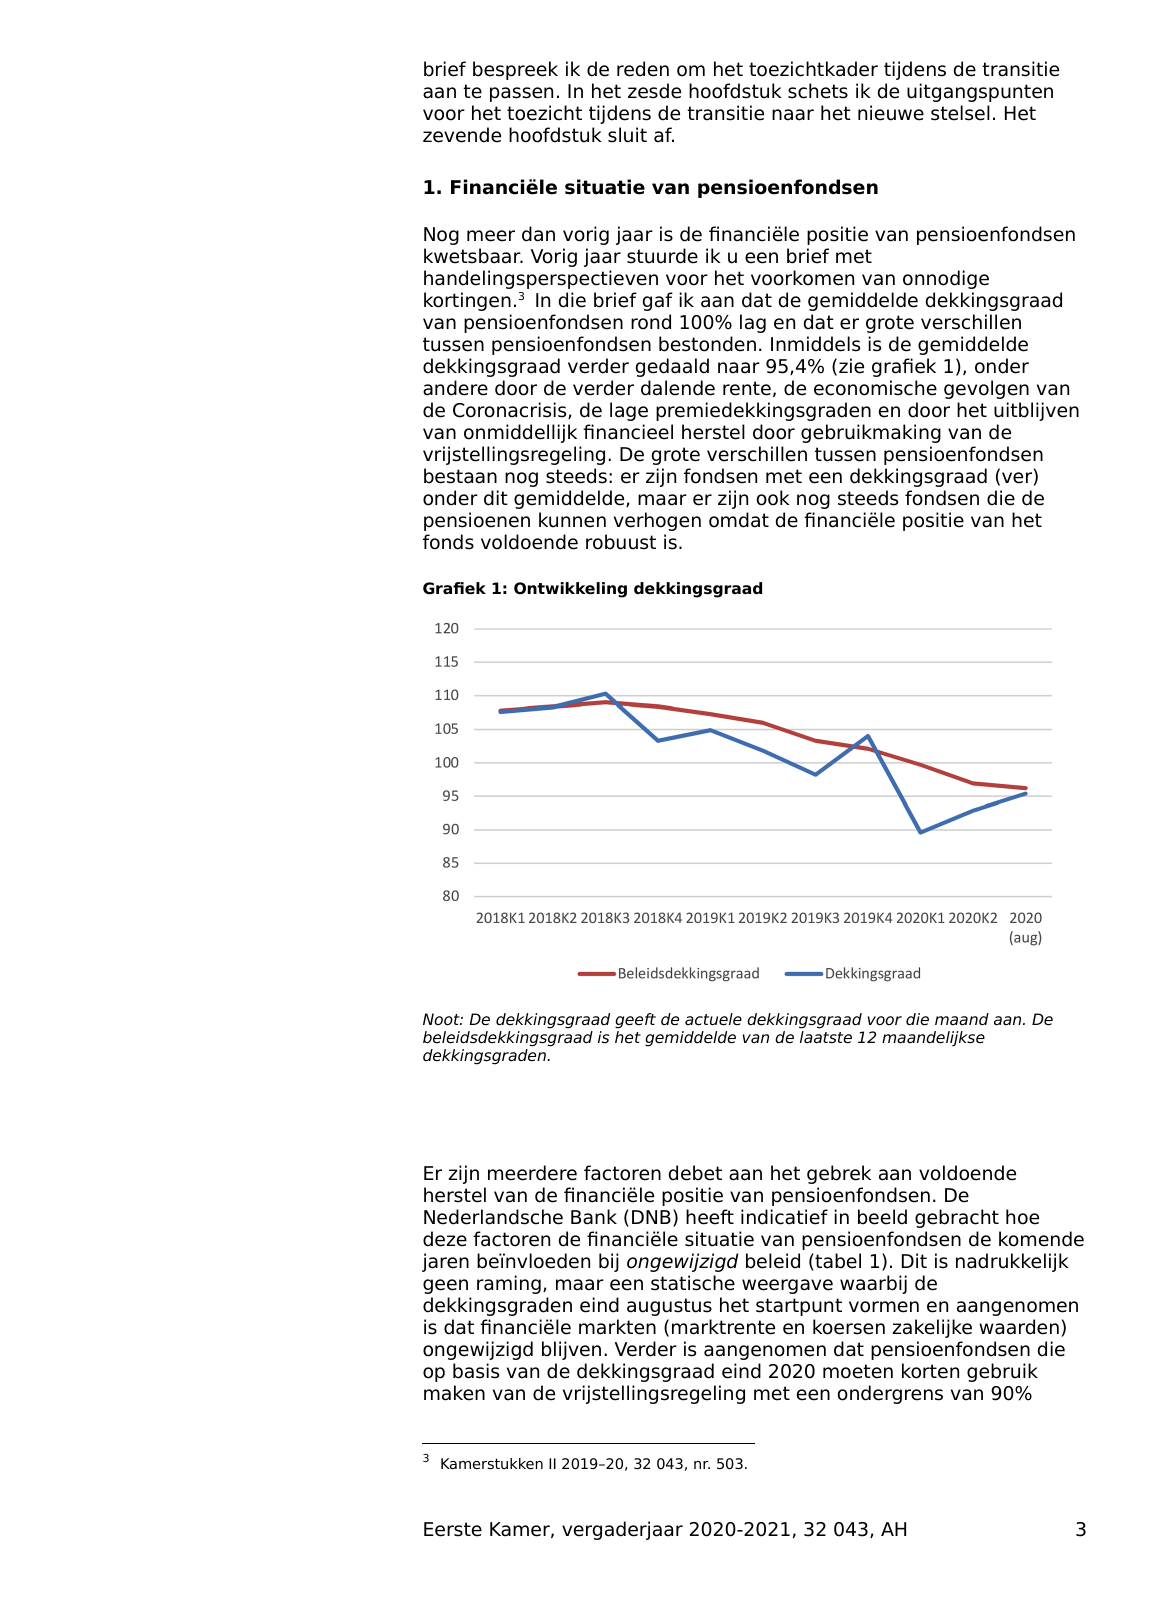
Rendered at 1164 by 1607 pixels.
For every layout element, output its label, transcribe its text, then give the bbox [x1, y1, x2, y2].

text Er zijn meerdere factoren debet aan het gebrek aan voldoende herstel van de financiële positie van pensioenfondsen. De Nederlandsche Bank (DNB) heeft indicatief in beeld gebracht hoe deze factoren de financiële situatie van pensioenfondsen de komende jaren beïnvloeden bij ongewijzigd beleid (tabel 1). Dit is nadrukkelijk geen raming, maar een statische weergave waarbij de dekkingsgraden eind augustus het startpunt vormen en aangenomen is dat financiële markten (marktrente en koersen zakelijke waarden) ongewijzigd blijven. Verder is aangenomen dat pensioenfondsen die op basis van de dekkingsgraad eind 2020 moeten korten gebruik maken van de vrijstellingsregeling met een ondergrens van 90% [422, 1163, 1087, 1404]
text Noot: De dekkingsgraad geeft de actuele dekkingsgraad voor die maand aan. De beleidsdekkingsgraad is het gemiddelde van de laatste 12 maandelijkse dekkingsgraden. [422, 1011, 1072, 1066]
subtitle 1. Financiële situatie van pensioenfondsen [422, 177, 1087, 199]
text Grafiek 1: Ontwikkeling dekkingsgraad [422, 580, 1072, 598]
text brief bespreek ik de reden om het toezichtkader tijdens de transitie aan te passen. In het zesde hoofdstuk schets ik de uitgangspunten voor het toezicht tijdens de transitie naar het nieuwe stelsel. Het zevende hoofdstuk sluit af. [422, 59, 1087, 147]
picture [422, 609, 1072, 1000]
text Nog meer dan vorig jaar is de financiële positie van pensioenfondsen kwetsbaar. Vorig jaar stuurde ik u een brief met handelingsperspectieven voor het voorkomen van onnodige kortingen. In die brief gaf ik aan dat de gemiddelde dekkingsgraad van pensioenfondsen rond 100% lag en dat er grote verschillen tussen pensioenfondsen bestonden. Inmiddels is de gemiddelde dekkingsgraad verder gedaald naar 95,4% (zie grafiek 1), onder andere door de verder dalende rente, de economische gevolgen van de Coronacrisis, de lage premiedekkingsgraden en door het uitblijven van onmiddellijk financieel herstel door gebruikmaking van de vrijstellingsregeling. De grote verschillen tussen pensioenfondsen bestaan nog steeds: er zijn fondsen met een dekkingsgraad (ver) onder dit gemiddelde, maar er zijn ook nog steeds fondsen die de pensioenen kunnen verhogen omdat de financiële positie van het fonds voldoende robuust is. [422, 224, 1087, 554]
text Kamerstukken II 2019–20, 32 043, nr. 503. [422, 1452, 1087, 1474]
